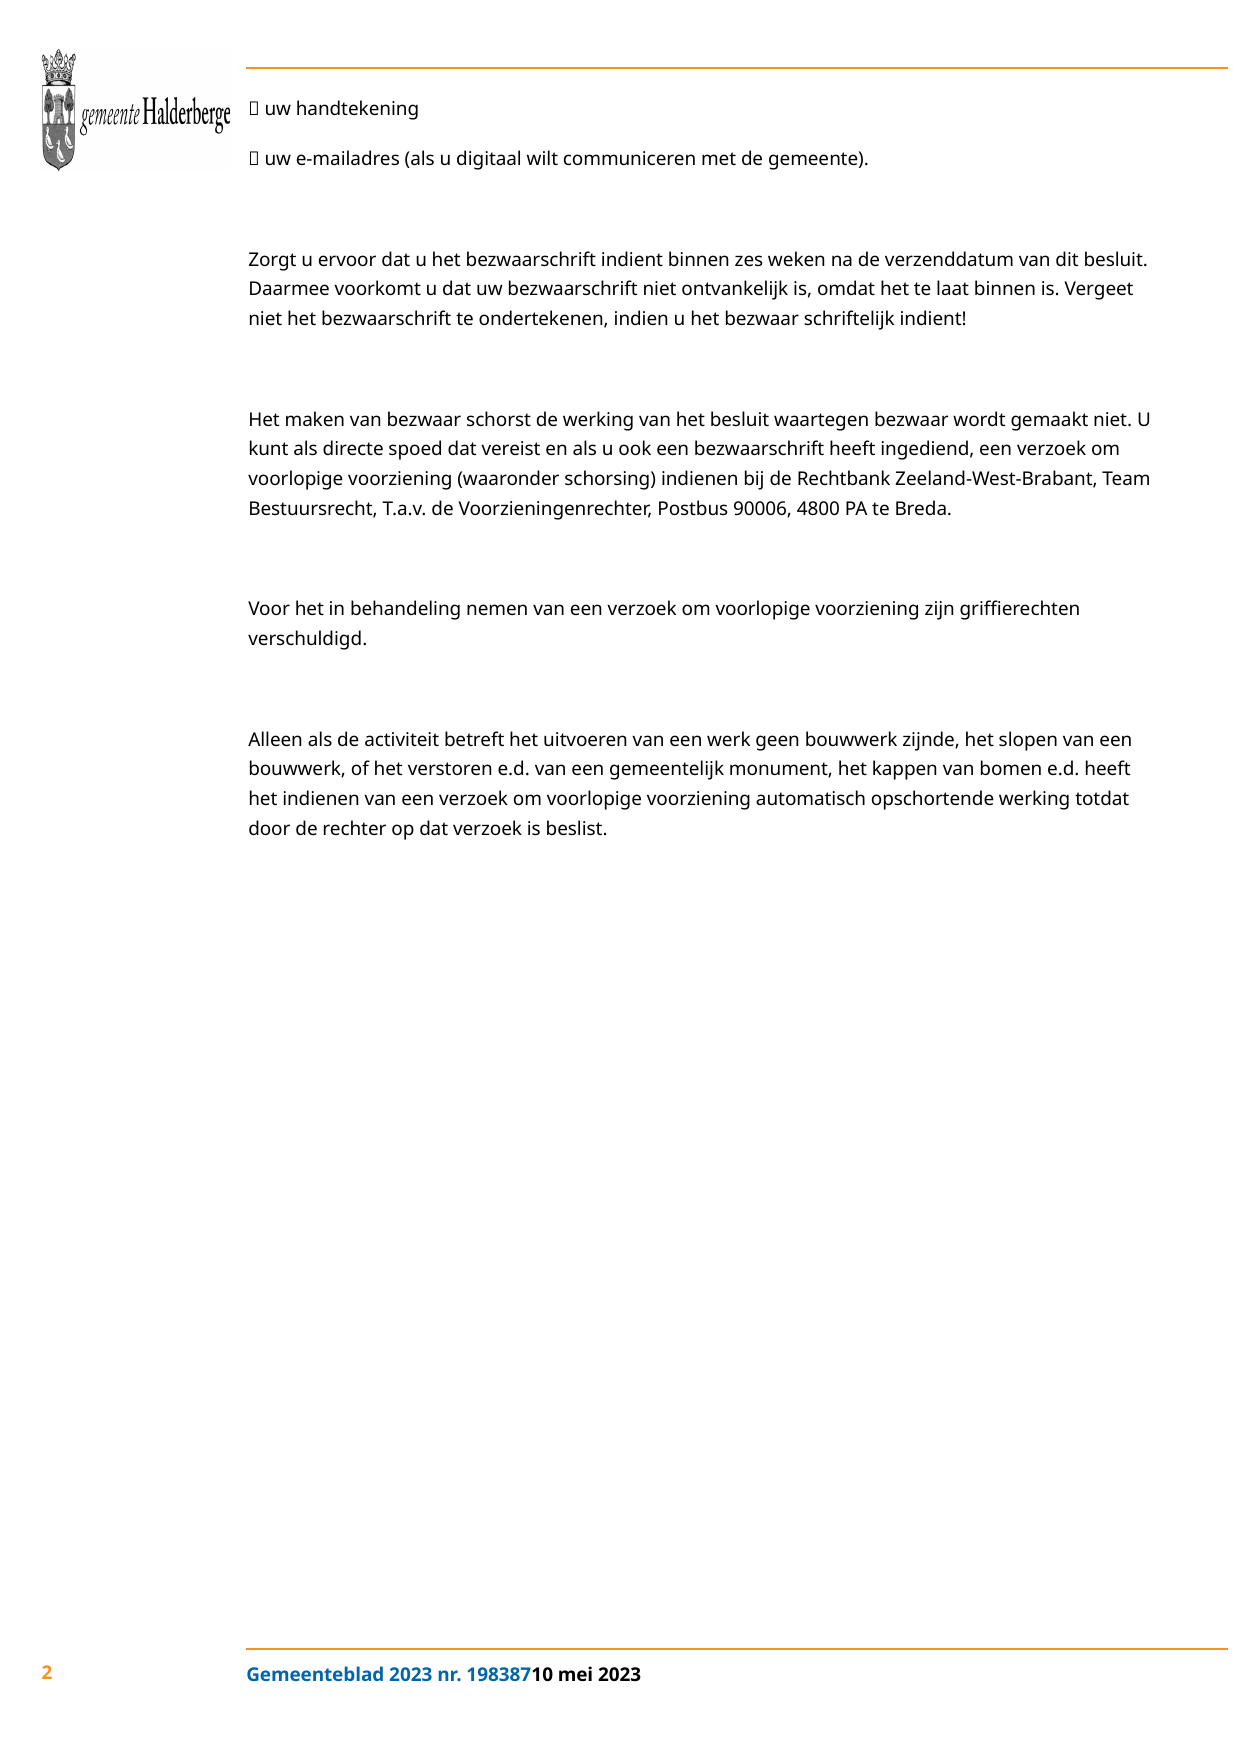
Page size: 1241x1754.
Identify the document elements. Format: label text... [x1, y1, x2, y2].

text  uw e-mailadres (als u digitaal wilt communiceren met de gemeente). [248, 145, 1152, 171]
text Voor het in behandeling nemen van een verzoek om voorlopige voorziening zijn griffierechten verschuldigd. [248, 596, 1152, 651]
text Alleen als de activiteit betreft het uitvoeren van een werk geen bouwwerk zijnde, het slopen van een bouwwerk, of het verstoren e.d. van een gemeentelijk monument, het kappen van bomen e.d. heeft het indienen van een verzoek om voorlopige voorziening automatisch opschortende werking totdat door de rechter op dat verzoek is beslist. [248, 726, 1152, 841]
text Zorgt u ervoor dat u het bezwaarschrift indient binnen zes weken na de verzenddatum van dit besluit. Daarmee voorkomt u dat uw bezwaarschrift niet ontvankelijk is, omdat het te laat binnen is. Vergeet niet het bezwaarschrift te ondertekenen, indien u het bezwaar schriftelijk indient! [248, 246, 1152, 331]
text  uw handtekening [248, 95, 1152, 121]
text Het maken van bezwaar schorst de werking van het besluit waartegen bezwaar wordt gemaakt niet. U kunt als directe spoed dat vereist en als u ook een bezwaarschrift heeft ingediend, een verzoek om voorlopige voorziening (waaronder schorsing) indienen bij de Rechtbank Zeeland-West-Brabant, Team Bestuursrecht, T.a.v. de Voorzieningenrechter, Postbus 90006, 4800 PA te Breda. [248, 406, 1152, 521]
picture [41, 47, 231, 172]
